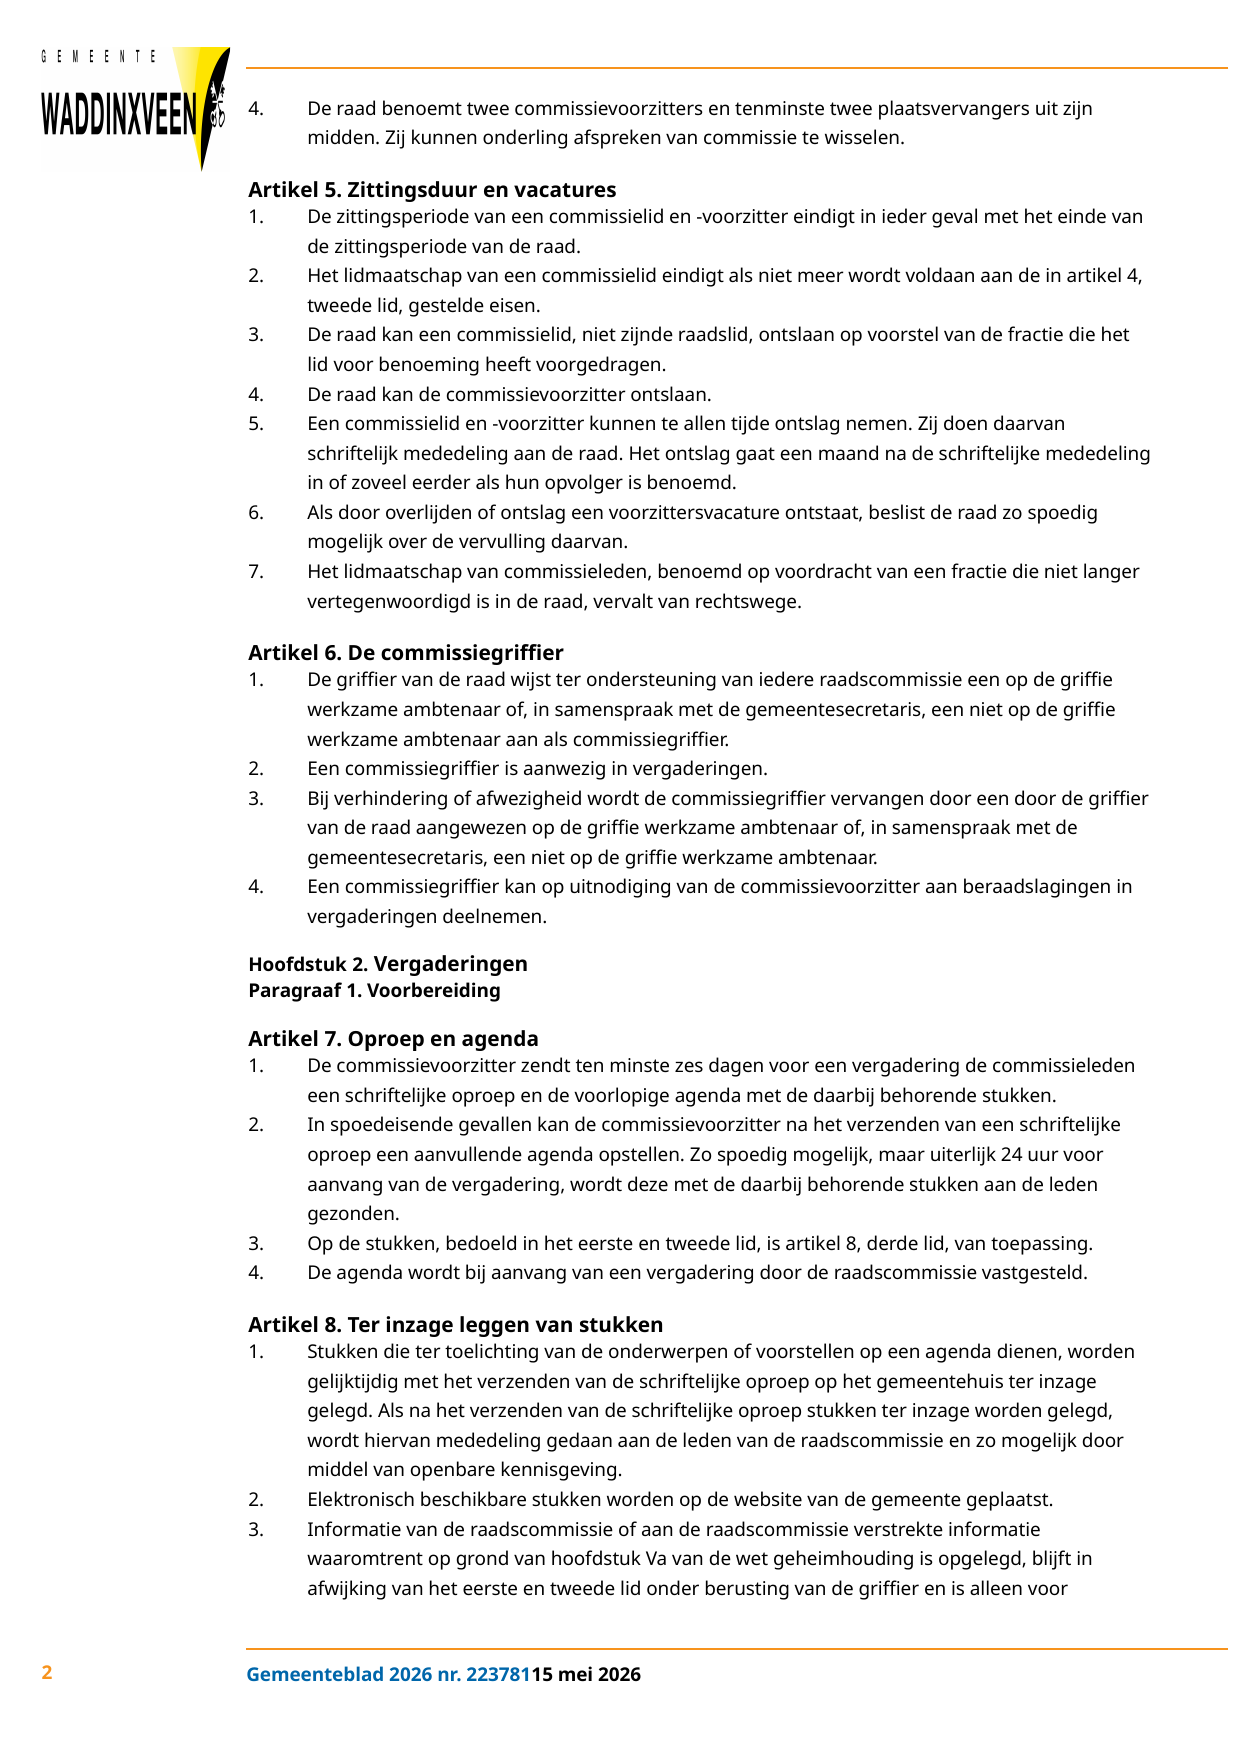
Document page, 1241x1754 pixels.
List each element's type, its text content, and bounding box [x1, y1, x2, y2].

list De raad kan de commissievoorzitter ontslaan. [248, 381, 1152, 406]
text Artikel 8. Ter inzage leggen van stukken [248, 1310, 1152, 1338]
list De zittingsperiode van een commissielid en -voorzitter eindigt in ieder geval met het einde van de zittingsperiode van de raad. [248, 203, 1152, 258]
text Artikel 7. Oproep en agenda [248, 1024, 1152, 1052]
list Stukken die ter toelichting van de onderwerpen of voorstellen op een agenda dienen, worden gelijktijdig met het verzenden van de schriftelijke oproep op het gemeentehuis ter inzage gelegd. Als na het verzenden van de schriftelijke oproep stukken ter inzage worden gelegd, wordt hiervan mededeling gedaan aan de leden van de raadscommissie en zo mogelijk door middel van openbare kennisgeving. [248, 1338, 1152, 1482]
list Het lidmaatschap van een commissielid eindigt als niet meer wordt voldaan aan de in artikel 4, tweede lid, gestelde eisen. [248, 262, 1152, 318]
list Het lidmaatschap van commissieleden, benoemd op voordracht van een fractie die niet langer vertegenwoordigd is in de raad, vervalt van rechtswege. [248, 558, 1152, 613]
list Op de stukken, bedoeld in het eerste en tweede lid, is artikel 8, derde lid, van toepassing. [248, 1230, 1152, 1256]
list In spoedeisende gevallen kan de commissievoorzitter na het verzenden van een schriftelijke oproep een aanvullende agenda opstellen. Zo spoedig mogelijk, maar uiterlijk 24 uur voor aanvang van de vergadering, wordt deze met de daarbij behorende stukken aan de leden gezonden. [248, 1112, 1152, 1226]
list De raad kan een commissielid, niet zijnde raadslid, ontslaan op voorstel van de fractie die het lid voor benoeming heeft voorgedragen. [248, 322, 1152, 377]
text Artikel 6. De commissiegriffier [248, 638, 1152, 667]
text Paragraaf 1. Voorbereiding [248, 977, 1152, 1003]
list De raad benoemt twee commissievoorzitters en tenminste twee plaatsvervangers uit zijn midden. Zij kunnen onderling afspreken van commissie te wisselen. [248, 95, 1152, 150]
list Een commissiegriffier is aanwezig in vergaderingen. [248, 755, 1152, 781]
text Hoofdstuk 2. Vergaderingen [248, 949, 1152, 977]
text Artikel 5. Zittingsduur en vacatures [248, 175, 1152, 203]
list Bij verhindering of afwezigheid wordt de commissiegriffier vervangen door een door de griffier van de raad aangewezen op de griffie werkzame ambtenaar of, in samenspraak met de gemeentesecretaris, een niet op de griffie werkzame ambtenaar. [248, 785, 1152, 870]
list De griffier van de raad wijst ter ondersteuning van iedere raadscommissie een op de griffie werkzame ambtenaar of, in samenspraak met de gemeentesecretaris, een niet op de griffie werkzame ambtenaar aan als commissiegriffier. [248, 667, 1152, 752]
list Een commissiegriffier kan op uitnodiging van de commissievoorzitter aan beraadslagingen in vergaderingen deelnemen. [248, 874, 1152, 929]
list De agenda wordt bij aanvang van een vergadering door de raadscommissie vastgesteld. [248, 1259, 1152, 1285]
picture [41, 47, 231, 172]
list Informatie van de raadscommissie of aan de raadscommissie verstrekte informatie waaromtrent op grond van hoofdstuk Va van de wet geheimhouding is opgelegd, blijft in afwijking van het eerste en tweede lid onder berusting van de griffier en is alleen voor [248, 1516, 1152, 1601]
list Elektronisch beschikbare stukken worden op de website van de gemeente geplaatst. [248, 1486, 1152, 1512]
list Een commissielid en -voorzitter kunnen te allen tijde ontslag nemen. Zij doen daarvan schriftelijk mededeling aan de raad. Het ontslag gaat een maand na de schriftelijke mededeling in of zoveel eerder als hun opvolger is benoemd. [248, 410, 1152, 495]
list Als door overlijden of ontslag een voorzittersvacature ontstaat, beslist de raad zo spoedig mogelijk over de vervulling daarvan. [248, 499, 1152, 554]
list De commissievoorzitter zendt ten minste zes dagen voor een vergadering de commissieleden een schriftelijke oproep en de voorlopige agenda met de daarbij behorende stukken. [248, 1052, 1152, 1108]
